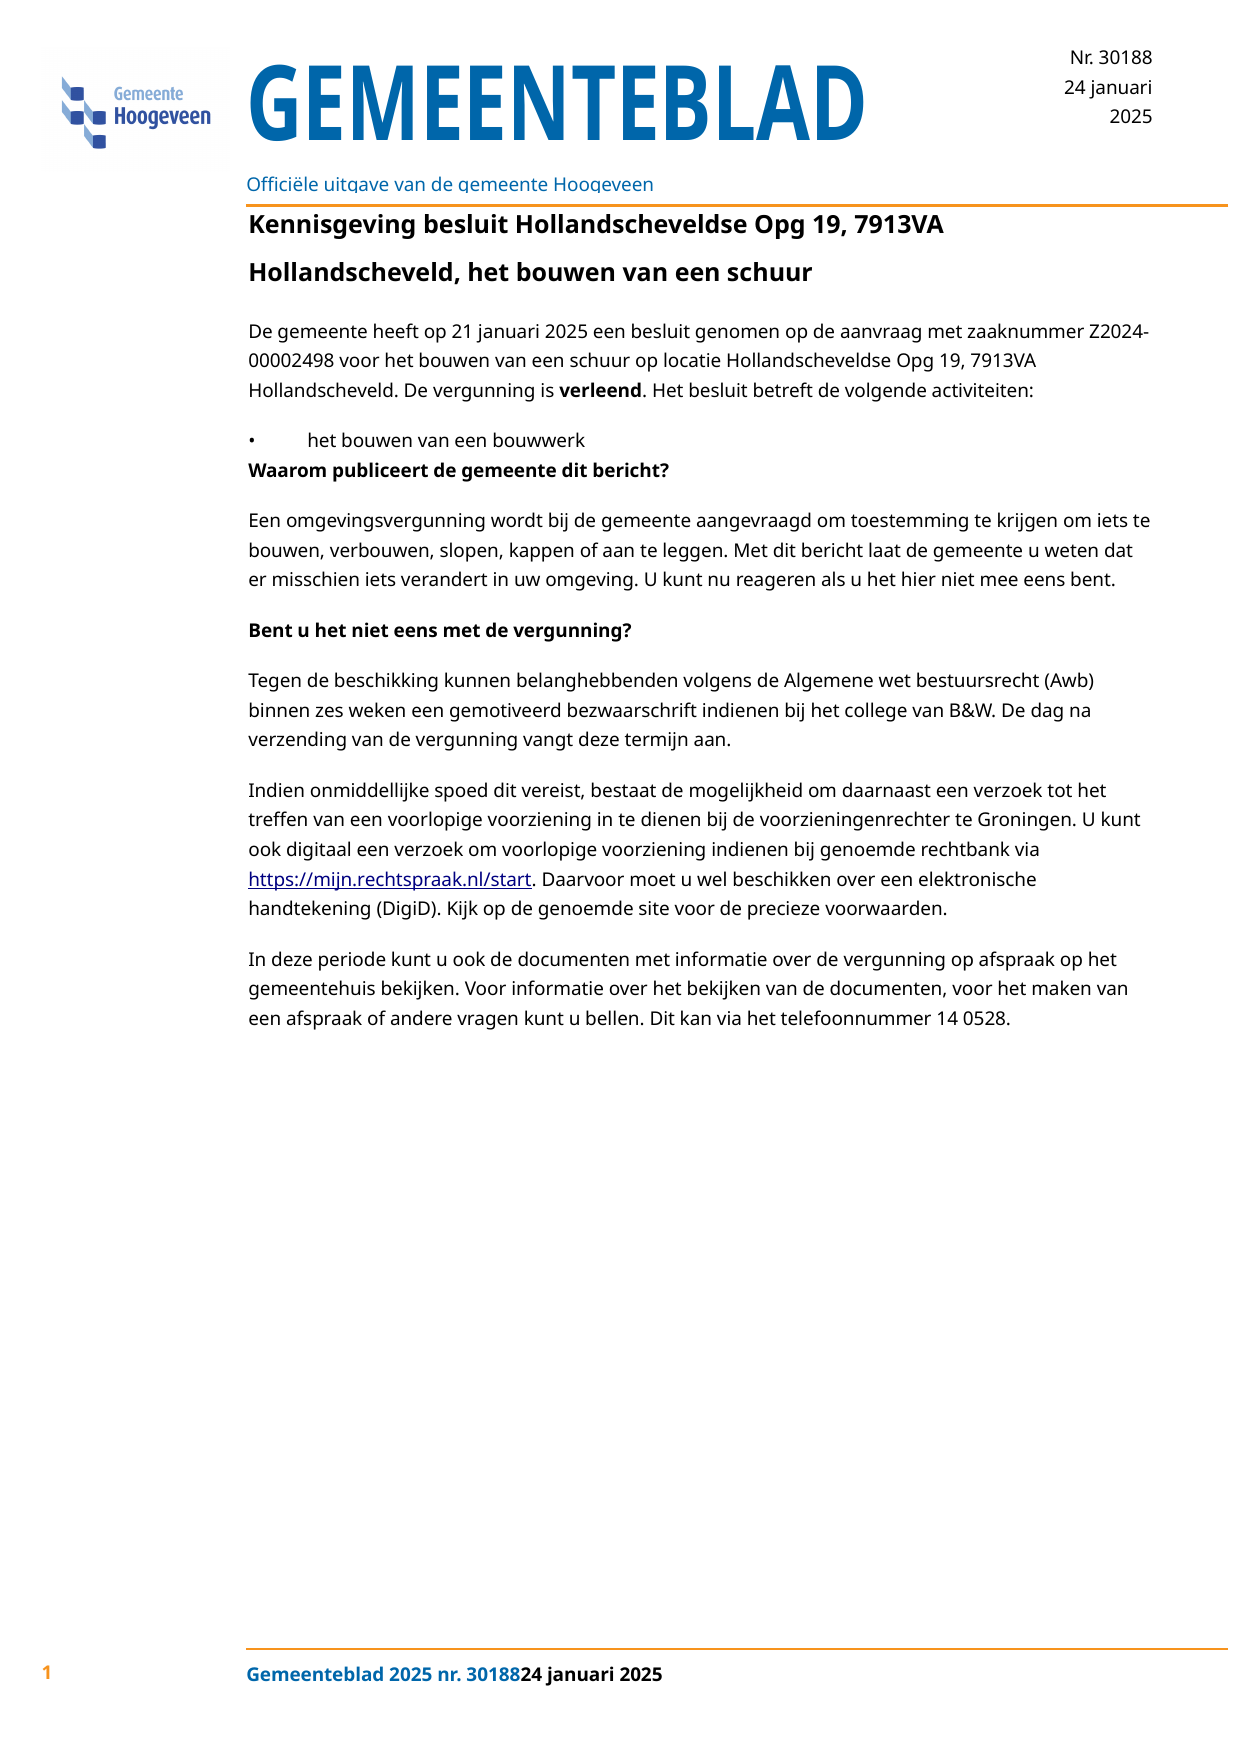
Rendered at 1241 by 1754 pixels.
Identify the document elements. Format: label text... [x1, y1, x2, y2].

list het bouwen van een bouwwerk [248, 427, 1152, 453]
text Tegen de beschikking kunnen belanghebbenden volgens de Algemene wet bestuursrecht (Awb) binnen zes weken een gemotiveerd bezwaarschrift indienen bij het college van B&W. De dag na verzending van de vergunning vangt deze termijn aan. [248, 667, 1152, 752]
picture [41, 47, 231, 172]
text In deze periode kunt u ook de documenten met informatie over de vergunning op afspraak op het gemeentehuis bekijken. Voor informatie over het bekijken van de documenten, voor het maken van een afspraak of andere vragen kunt u bellen. Dit kan via het telefoonnummer 14 0528. [248, 946, 1152, 1031]
text De gemeente heeft op 21 januari 2025 een besluit genomen op de aanvraag met zaaknummer Z2024-00002498 voor het bouwen van een schuur op locatie Hollandscheveldse Opg 19, 7913VA Hollandscheveld. De vergunning is verleend. Het besluit betreft de volgende activiteiten: [248, 318, 1152, 403]
text Waarom publiceert de gemeente dit bericht? [248, 457, 1152, 483]
text Bent u het niet eens met de vergunning? [248, 617, 1152, 643]
text Indien onmiddellijke spoed dit vereist, bestaat de mogelijkheid om daarnaast een verzoek tot het treffen van een voorlopige voorziening in te dienen bij de voorzieningenrechter te Groningen. U kunt ook digitaal een verzoek om voorlopige voorziening indienen bij genoemde rechtbank via https://mijn.rechtspraak.nl/start. Daarvoor moet u wel beschikken over een elektronische handtekening (DigiD). Kijk op de genoemde site voor de precieze voorwaarden. [248, 777, 1152, 921]
text Kennisgeving besluit Hollandscheveldse Opg 19, 7913VA Hollandscheveld, het bouwen van een schuur [248, 207, 1152, 288]
text Een omgevingsvergunning wordt bij de gemeente aangevraagd om toestemming te krijgen om iets te bouwen, verbouwen, slopen, kappen of aan te leggen. Met dit bericht laat de gemeente u weten dat er misschien iets verandert in uw omgeving. U kunt nu reageren als u het hier niet mee eens bent. [248, 507, 1152, 592]
